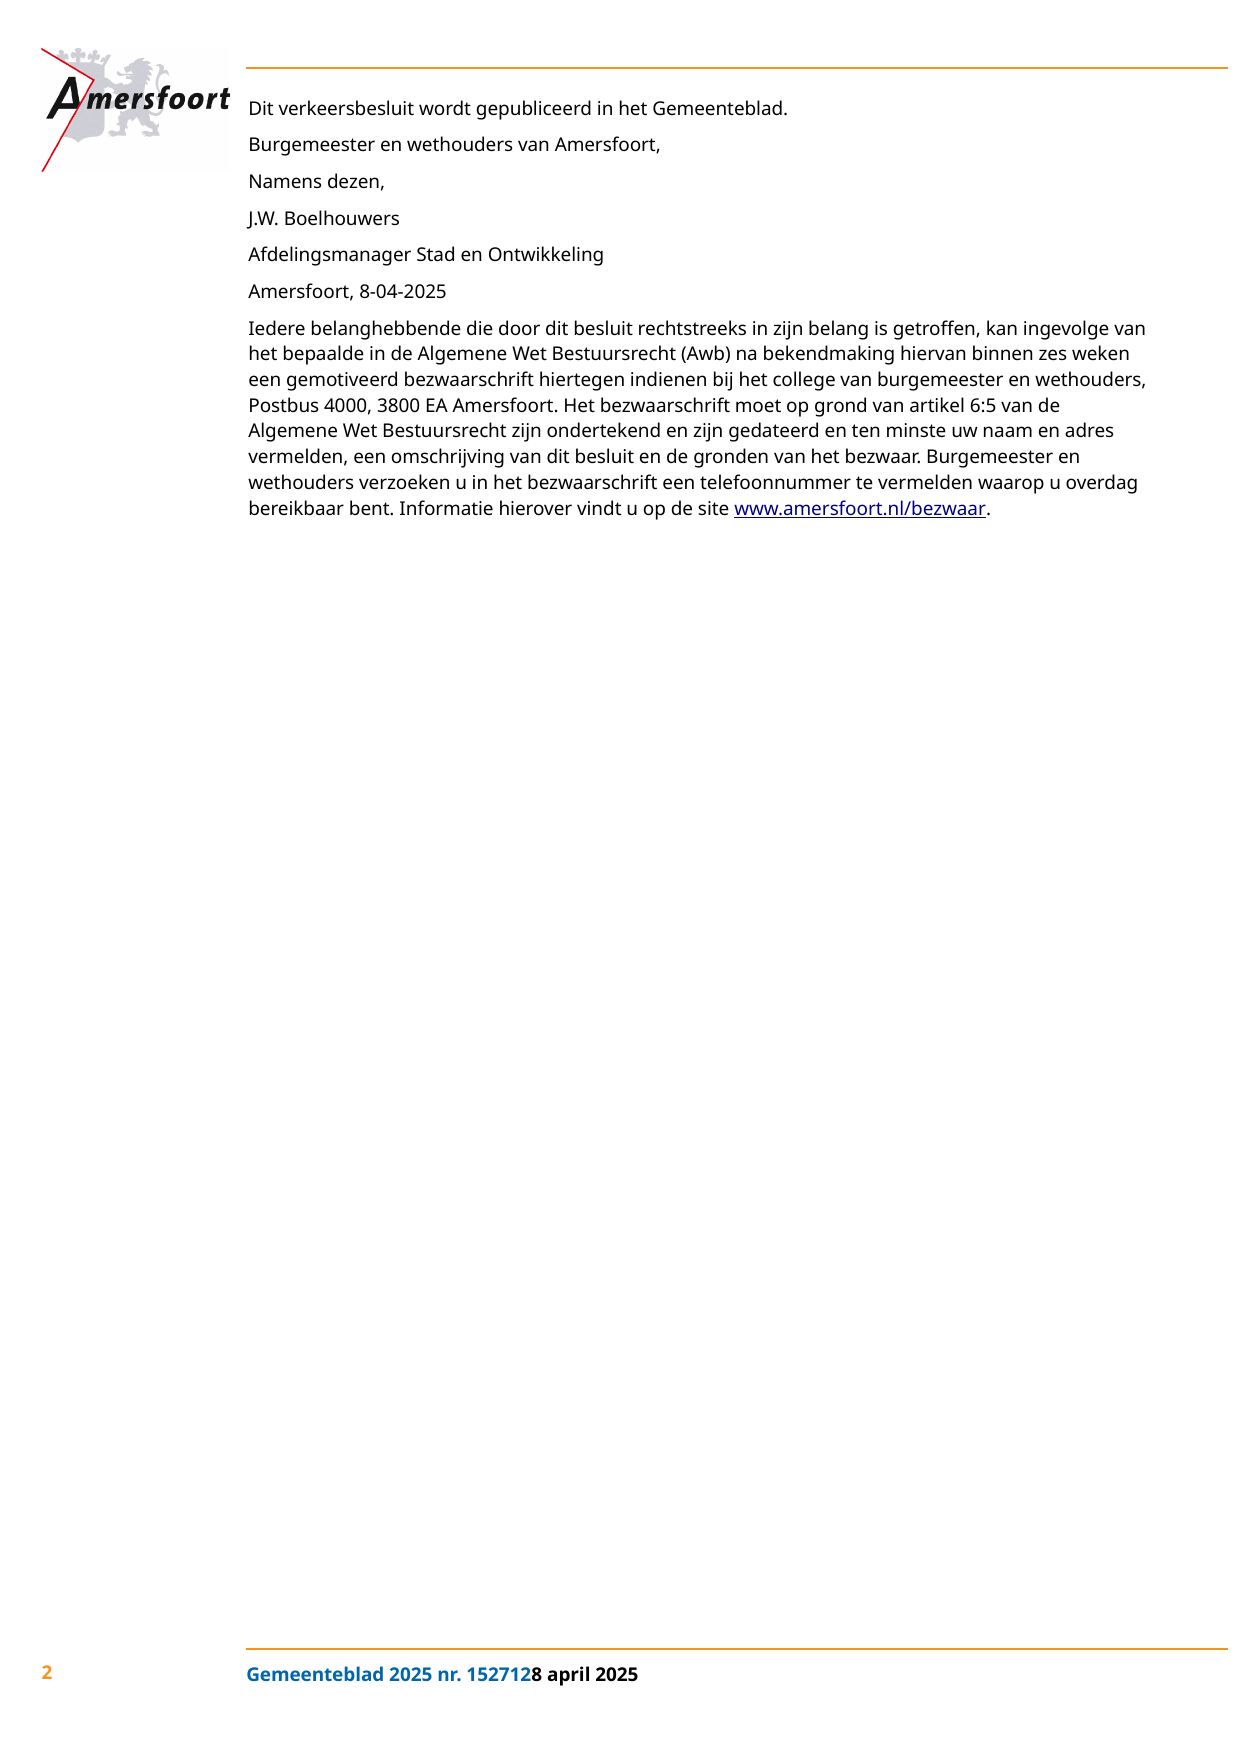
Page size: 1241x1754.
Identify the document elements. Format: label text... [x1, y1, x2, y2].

text Burgemeester en wethouders van Amersfoort, [248, 131, 1152, 157]
text Iedere belanghebbende die door dit besluit rechtstreeks in zijn belang is getroffen, kan ingevolge van het bepaalde in de Algemene Wet Bestuursrecht (Awb) na bekendmaking hiervan binnen zes weken een gemotiveerd bezwaarschrift hiertegen indienen bij het college van burgemeester en wethouders, Postbus 4000, 3800 EA Amersfoort. Het bezwaarschrift moet op grond van artikel 6:5 van de Algemene Wet Bestuursrecht zijn ondertekend en zijn gedateerd en ten minste uw naam en adres vermelden, een omschrijving van dit besluit en de gronden van het bezwaar. Burgemeester en wethouders verzoeken u in het bezwaarschrift een telefoonnummer te vermelden waarop u overdag bereikbaar bent. Informatie hierover vindt u op de site www.amersfoort.nl/bezwaar. [248, 315, 1152, 521]
text Amersfoort, 8-04-2025 [248, 278, 1152, 304]
text Namens dezen, [248, 168, 1152, 194]
text J.W. Boelhouwers [248, 205, 1152, 231]
text Afdelingsmanager Stad en Ontwikkeling [248, 241, 1152, 267]
text Dit verkeersbesluit wordt gepubliceerd in het Gemeenteblad. [248, 95, 1152, 121]
picture [41, 47, 231, 172]
